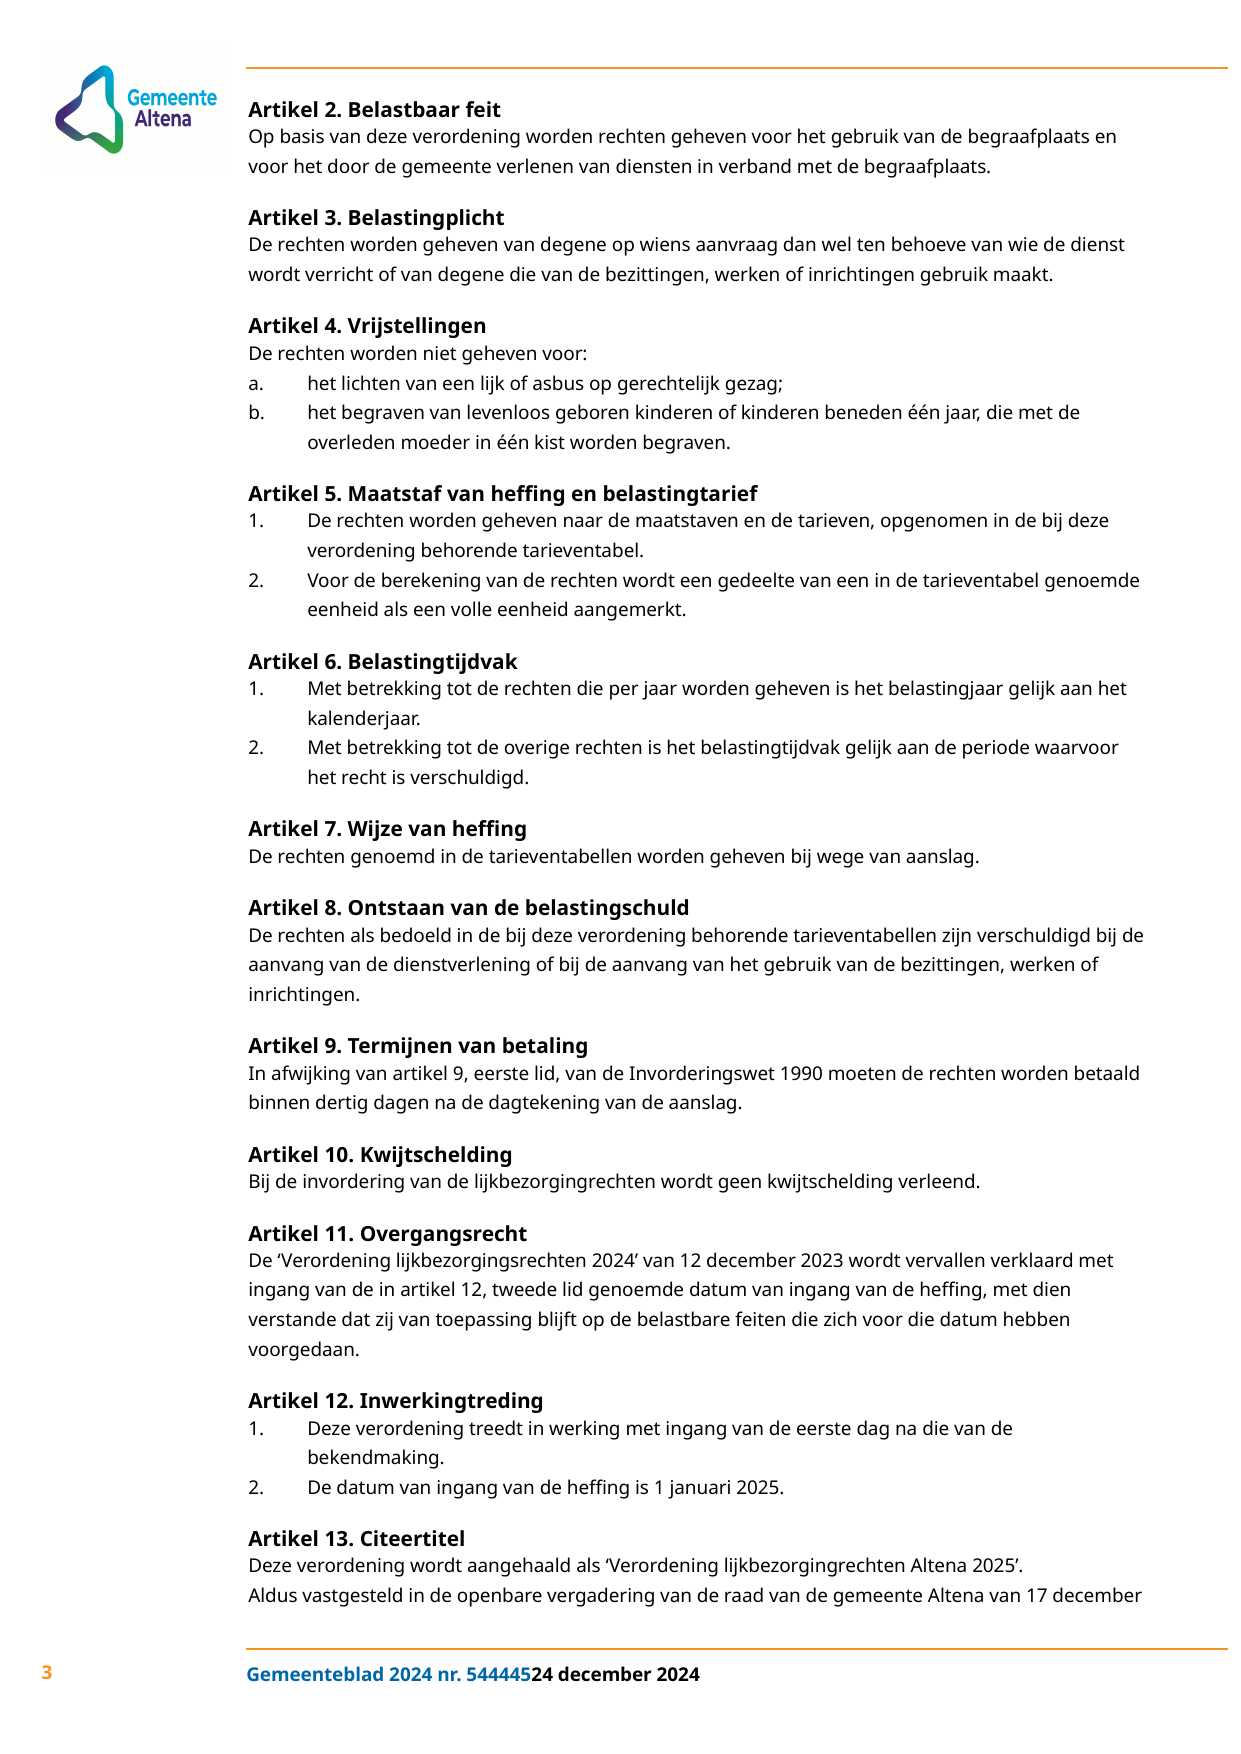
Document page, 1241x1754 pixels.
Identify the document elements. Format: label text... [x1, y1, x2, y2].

text Artikel 6. Belastingtijdvak [248, 647, 1152, 675]
text De rechten worden niet geheven voor: [248, 340, 1152, 366]
text Artikel 5. Maatstaf van heffing en belastingtarief [248, 479, 1152, 508]
text Artikel 8. Ontstaan van de belastingschuld [248, 893, 1152, 922]
list het lichten van een lijk of asbus op gerechtelijk gezag; [248, 370, 1152, 395]
text Artikel 9. Termijnen van betaling [248, 1031, 1152, 1060]
text De ‘Verordening lijkbezorgingsrechten 2024’ van 12 december 2023 wordt vervallen verklaard met ingang van de in artikel 12, tweede lid genoemde datum van ingang van de heffing, met dien verstande dat zij van toepassing blijft op de belastbare feiten die zich voor die datum hebben voorgedaan. [248, 1247, 1152, 1362]
text Artikel 11. Overgangsrecht [248, 1219, 1152, 1247]
text Aldus vastgesteld in de openbare vergadering van de raad van de gemeente Altena van 17 december [248, 1582, 1152, 1608]
text Op basis van deze verordening worden rechten geheven voor het gebruik van de begraafplaats en voor het door de gemeente verlenen van diensten in verband met de begraafplaats. [248, 123, 1152, 178]
text Artikel 4. Vrijstellingen [248, 312, 1152, 340]
text Artikel 12. Inwerkingtreding [248, 1386, 1152, 1415]
text Deze verordening wordt aangehaald als ‘Verordening lijkbezorgingrechten Altena 2025’. [248, 1553, 1152, 1578]
picture [41, 47, 231, 172]
text De rechten als bedoeld in de bij deze verordening behorende tarieventabellen zijn verschuldigd bij de aanvang van de dienstverlening of bij de aanvang van het gebruik van de bezittingen, werken of inrichtingen. [248, 922, 1152, 1007]
text Artikel 10. Kwijtschelding [248, 1140, 1152, 1168]
text De rechten genoemd in de tarieventabellen worden geheven bij wege van aanslag. [248, 843, 1152, 869]
list Voor de berekening van de rechten wordt een gedeelte van een in de tarieventabel genoemde eenheid als een volle eenheid aangemerkt. [248, 567, 1152, 622]
text De rechten worden geheven van degene op wiens aanvraag dan wel ten behoeve van wie de dienst wordt verricht of van degene die van de bezittingen, werken of inrichtingen gebruik maakt. [248, 232, 1152, 287]
list het begraven van levenloos geboren kinderen of kinderen beneden één jaar, die met de overleden moeder in één kist worden begraven. [248, 399, 1152, 454]
list Met betrekking tot de overige rechten is het belastingtijdvak gelijk aan de periode waarvoor het recht is verschuldigd. [248, 734, 1152, 790]
list Deze verordening treedt in werking met ingang van de eerste dag na die van de bekendmaking. [248, 1415, 1152, 1470]
text Bij de invordering van de lijkbezorgingrechten wordt geen kwijtschelding verleend. [248, 1168, 1152, 1194]
text Artikel 3. Belastingplicht [248, 203, 1152, 232]
list De datum van ingang van de heffing is 1 januari 2025. [248, 1474, 1152, 1499]
list De rechten worden geheven naar de maatstaven en de tarieven, opgenomen in de bij deze verordening behorende tarieventabel. [248, 508, 1152, 563]
text In afwijking van artikel 9, eerste lid, van de Invorderingswet 1990 moeten de rechten worden betaald binnen dertig dagen na de dagtekening van de aanslag. [248, 1060, 1152, 1115]
list Met betrekking tot de rechten die per jaar worden geheven is het belastingjaar gelijk aan het kalenderjaar. [248, 675, 1152, 731]
text Artikel 2. Belastbaar feit [248, 95, 1152, 123]
text Artikel 13. Citeertitel [248, 1524, 1152, 1553]
text Artikel 7. Wijze van heffing [248, 814, 1152, 843]
